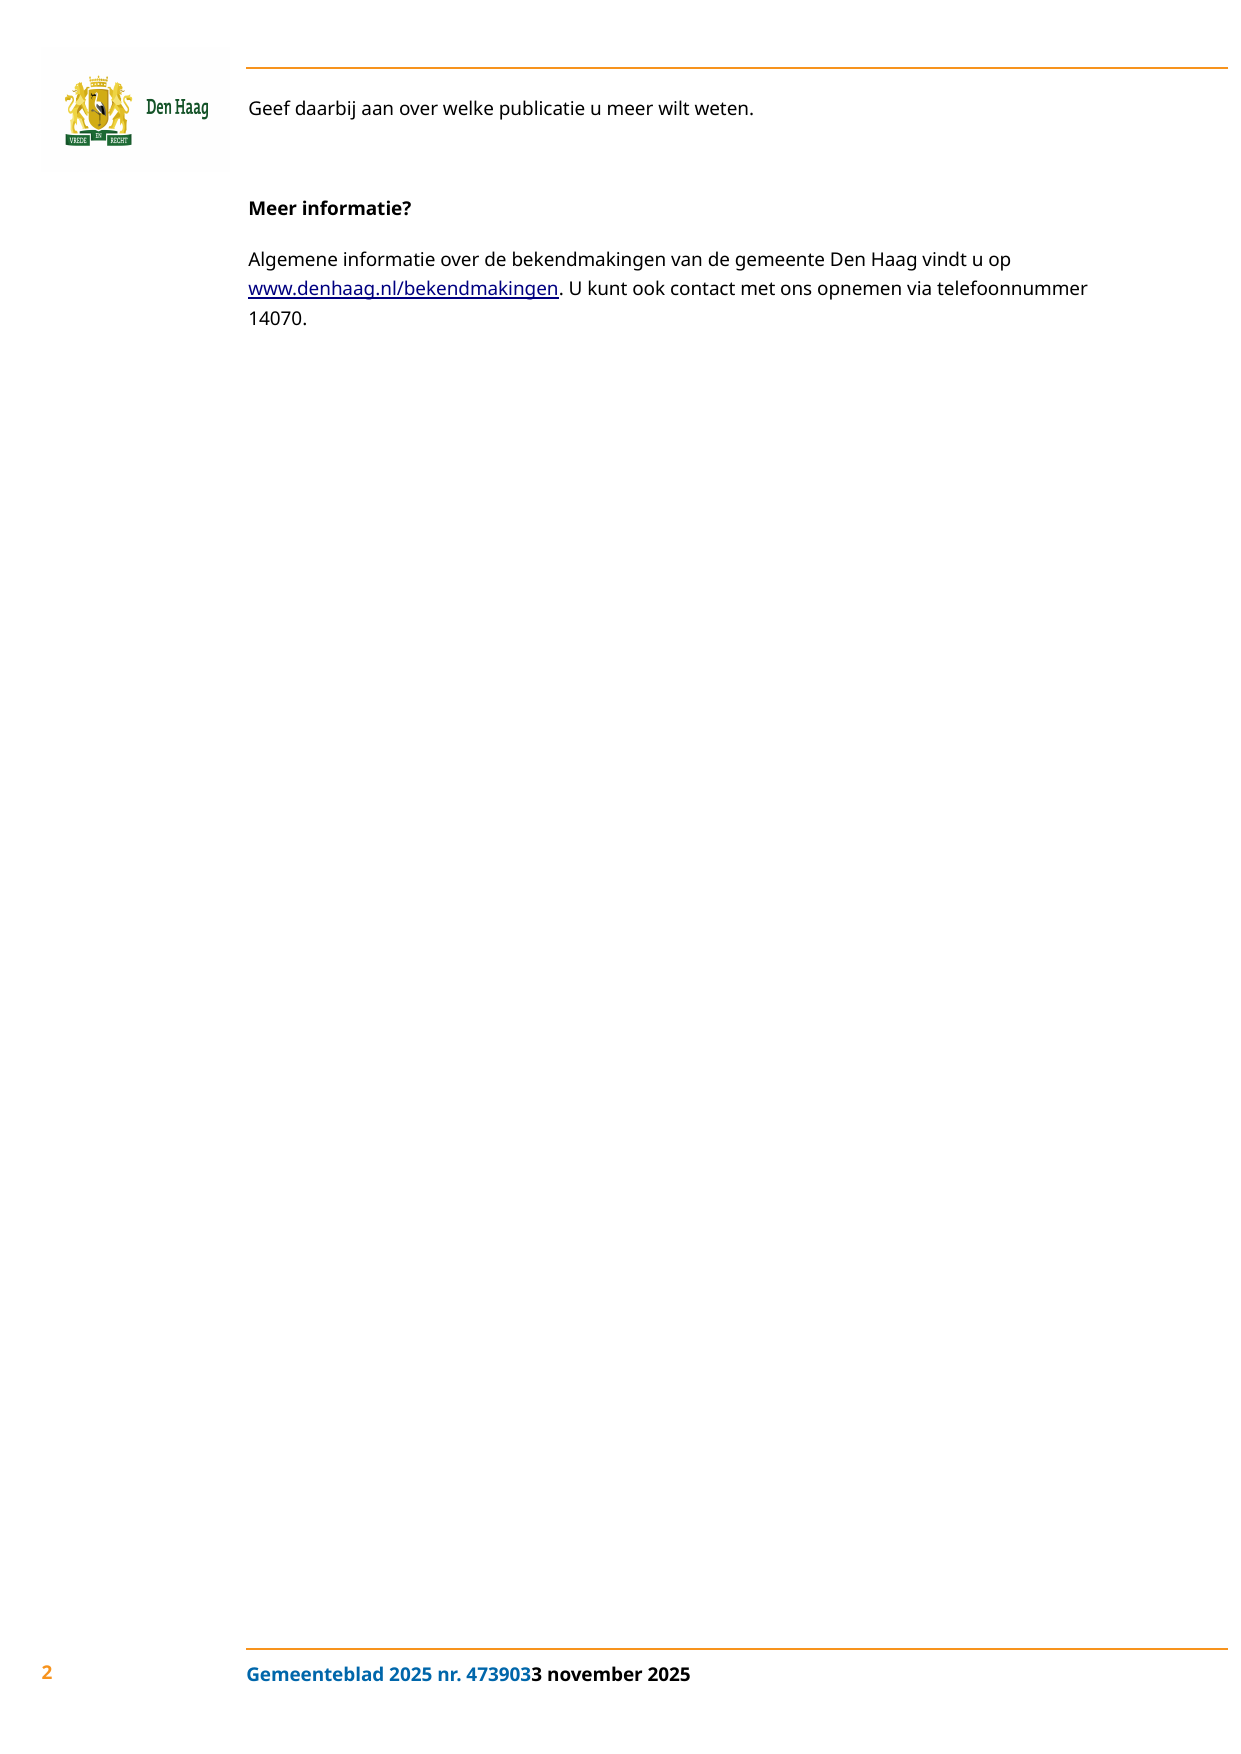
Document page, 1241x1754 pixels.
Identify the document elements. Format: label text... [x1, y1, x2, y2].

picture [41, 47, 231, 172]
text Algemene informatie over de bekendmakingen van de gemeente Den Haag vindt u op www.denhaag.nl/bekendmakingen. U kunt ook contact met ons opnemen via telefoonnummer 14070. [248, 246, 1152, 331]
text Meer informatie? [248, 196, 1152, 221]
text Geef daarbij aan over welke publicatie u meer wilt weten. [248, 95, 1152, 121]
